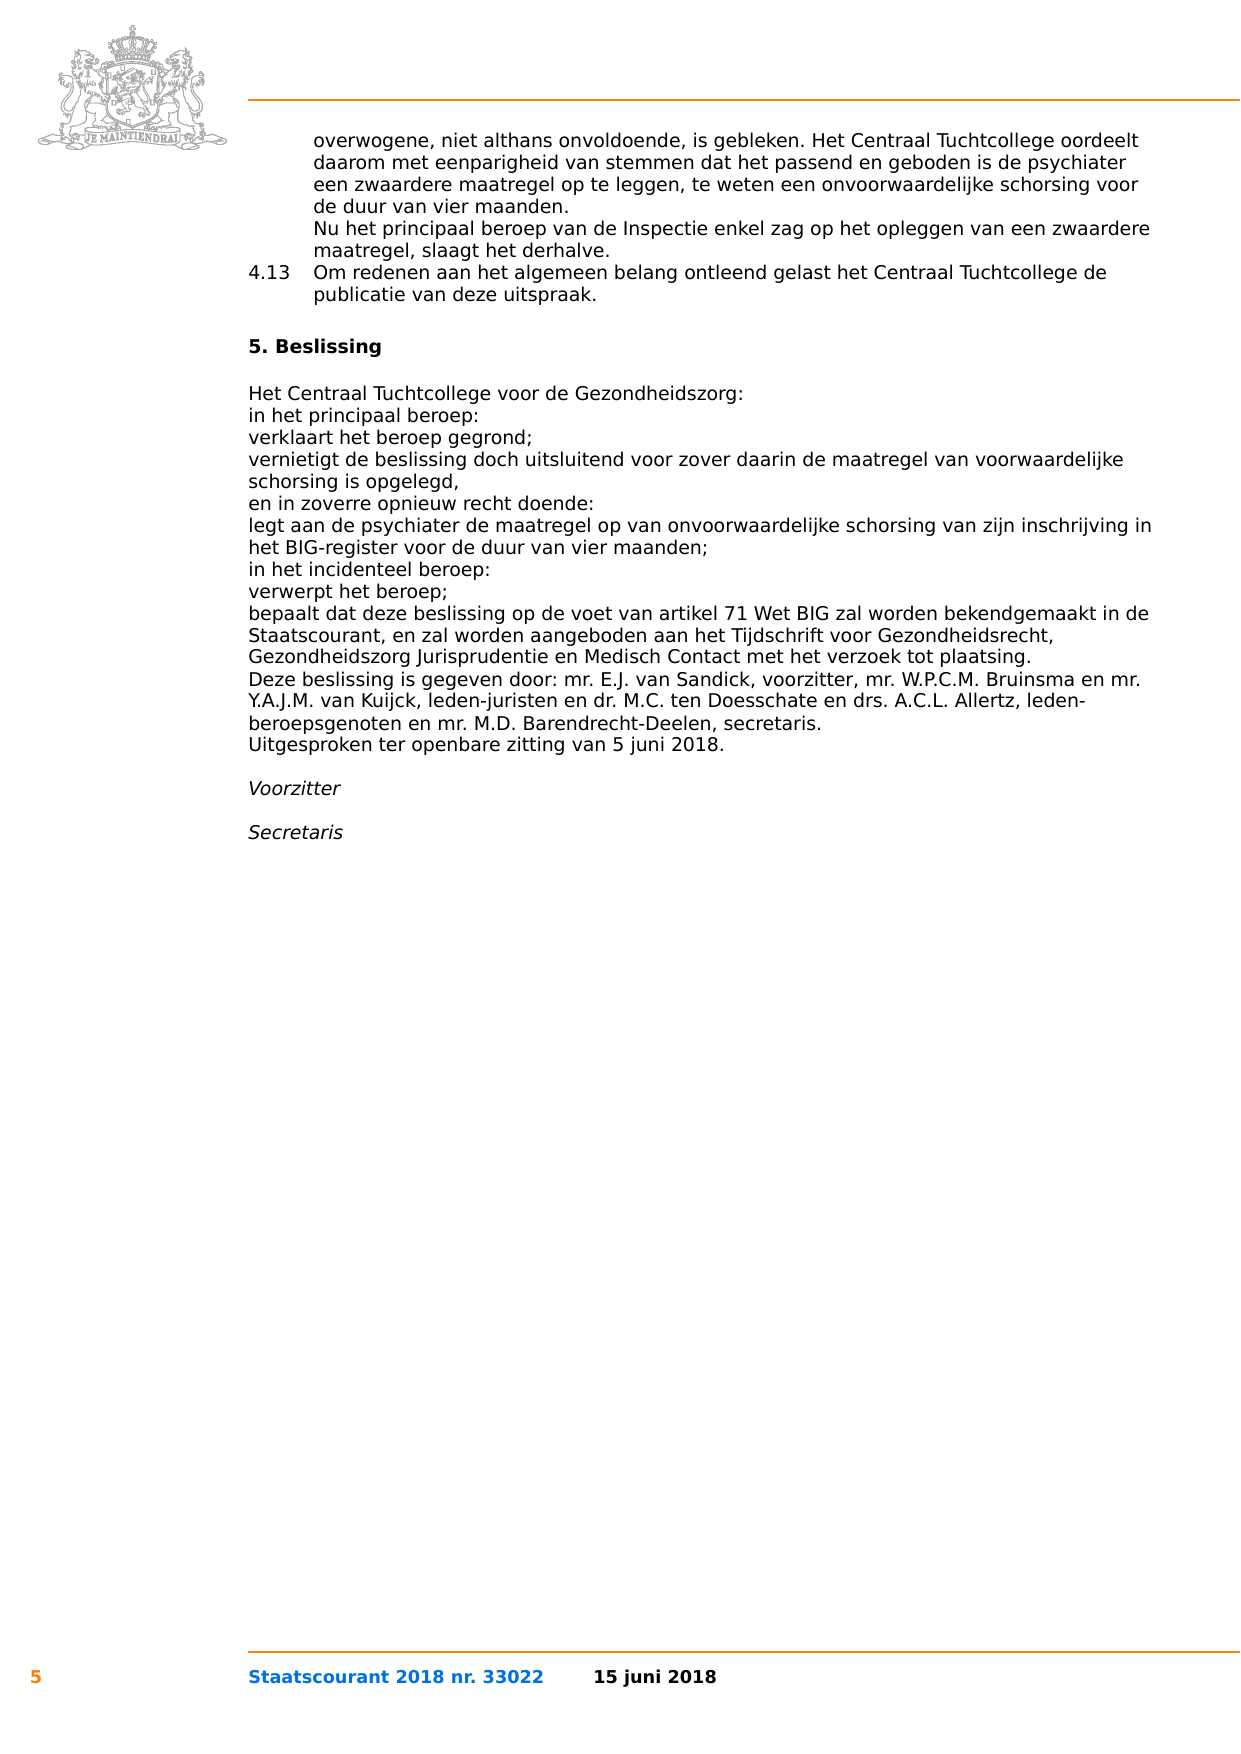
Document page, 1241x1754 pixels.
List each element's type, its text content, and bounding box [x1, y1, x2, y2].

text Uitgesproken ter openbare zitting van 5 juni 2018. [248, 734, 1163, 756]
picture [38, 25, 227, 150]
text in het incidenteel beroep: [248, 558, 1163, 581]
text Deze beslissing is gegeven door: mr. E.J. van Sandick, voorzitter, mr. W.P.C.M. Bruinsma en mr. Y.A.J.M. van Kuijck, leden-juristen en dr. M.C. ten Doesschate en drs. A.C.L. Allertz, leden- beroepsgenoten en mr. M.D. Barendrecht-Deelen, secretaris. [248, 668, 1163, 734]
text Secretaris [248, 822, 1163, 844]
text in het principaal beroep: [248, 405, 1163, 427]
text Nu het principaal beroep van de Inspectie enkel zag op het opleggen van een zwaardere maatregel, slaagt het derhalve. [313, 218, 1163, 262]
text bepaalt dat deze beslissing op de voet van artikel 71 Wet BIG zal worden bekendgemaakt in de Staatscourant, en zal worden aangeboden aan het Tijdschrift voor Gezondheidsrecht, Gezondheidszorg Jurisprudentie en Medisch Contact met het verzoek tot plaatsing. [248, 602, 1163, 668]
text Het Centraal Tuchtcollege voor de Gezondheidszorg: [248, 383, 1163, 405]
text verwerpt het beroep; [248, 581, 1163, 602]
text Voorzitter [248, 778, 1163, 800]
text en in zoverre opnieuw recht doende: [248, 493, 1163, 514]
subtitle 5. Beslissing [248, 336, 1163, 358]
text vernietigt de beslissing doch uitsluitend voor zover daarin de maatregel van voorwaardelijke schorsing is opgelegd, [248, 449, 1163, 493]
text overwogene, niet althans onvoldoende, is gebleken. Het Centraal Tuchtcollege oordeelt daarom met eenparigheid van stemmen dat het passend en geboden is de psychiater een zwaardere maatregel op te leggen, te weten een onvoorwaardelijke schorsing voor de duur van vier maanden. [248, 130, 1163, 218]
text legt aan de psychiater de maatregel op van onvoorwaardelijke schorsing van zijn inschrijving in het BIG-register voor de duur van vier maanden; [248, 514, 1163, 558]
text verklaart het beroep gegrond; [248, 427, 1163, 449]
text 4.13 Om redenen aan het algemeen belang ontleend gelast het Centraal Tuchtcollege de publicatie van deze uitspraak. [248, 262, 1163, 306]
